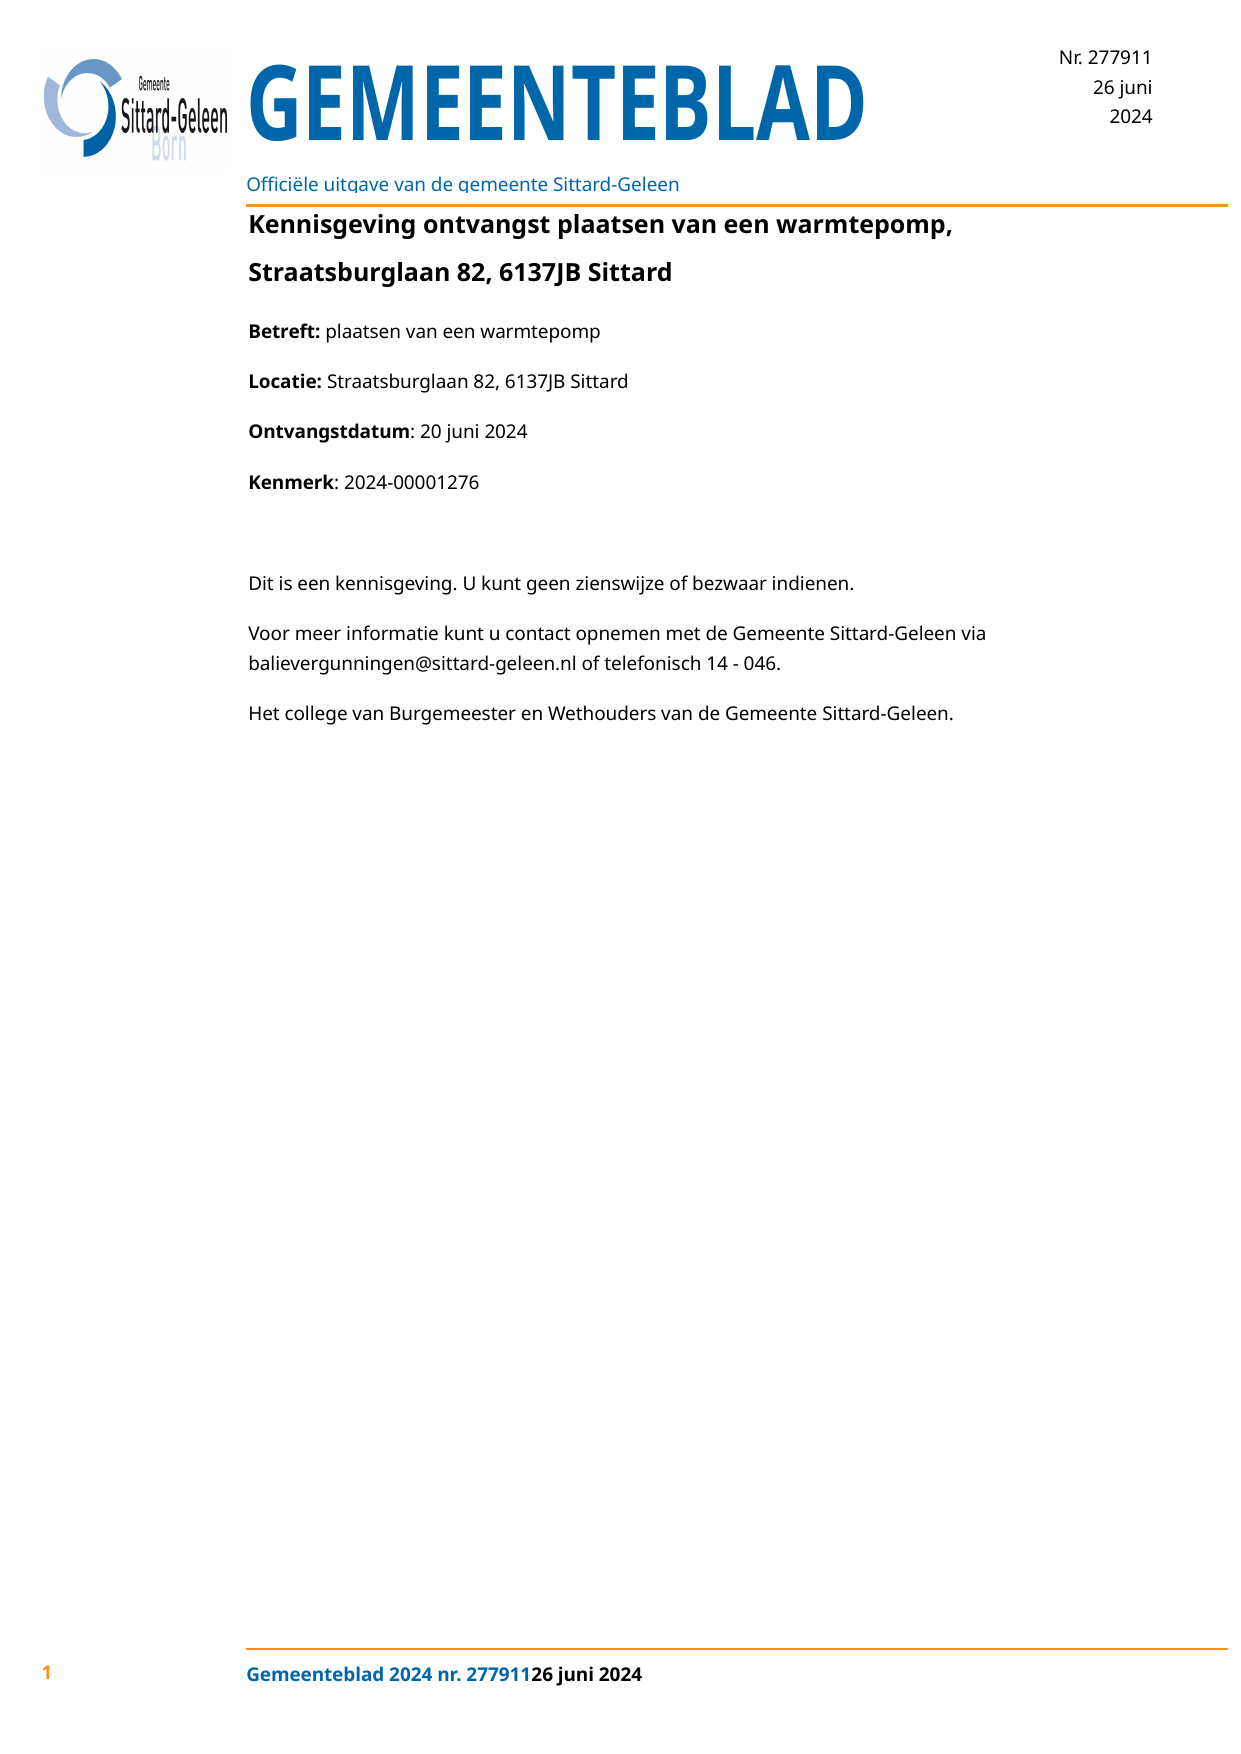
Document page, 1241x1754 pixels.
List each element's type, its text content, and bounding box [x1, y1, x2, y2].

picture [41, 47, 231, 172]
text Locatie: Straatsburglaan 82, 6137JB Sittard [248, 368, 1152, 394]
text Kennisgeving ontvangst plaatsen van een warmtepomp, Straatsburglaan 82, 6137JB Sittard [248, 207, 1152, 288]
text Kenmerk: 2024-00001276 [248, 469, 1152, 495]
text Dit is een kennisgeving. U kunt geen zienswijze of bezwaar indienen. [248, 570, 1152, 596]
text Het college van Burgemeester en Wethouders van de Gemeente Sittard-Geleen. [248, 700, 1152, 726]
text Ontvangstdatum: 20 juni 2024 [248, 419, 1152, 444]
text Betreft: plaatsen van een warmtepomp [248, 318, 1152, 344]
text Voor meer informatie kunt u contact opnemen met de Gemeente Sittard-Geleen via balievergunningen@sittard-geleen.nl of telefonisch 14 - 046. [248, 620, 1152, 676]
